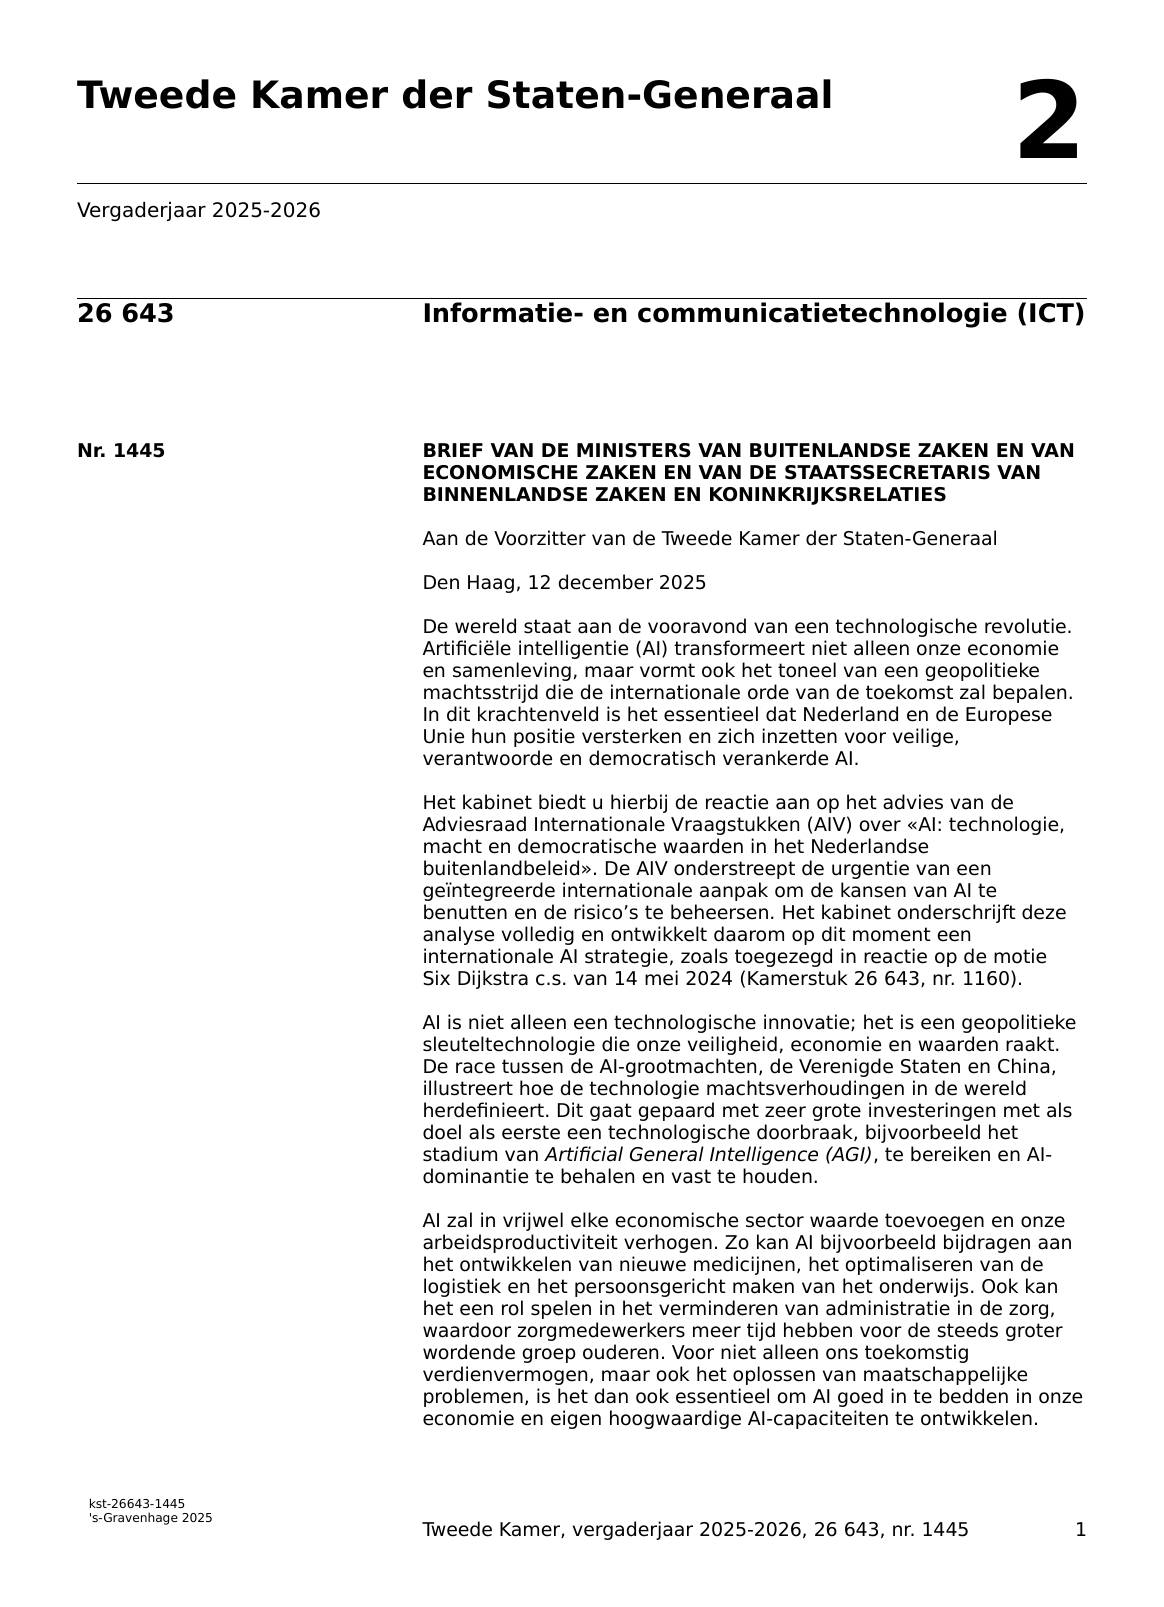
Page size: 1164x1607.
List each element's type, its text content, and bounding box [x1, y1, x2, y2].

text AI is niet alleen een technologische innovatie; het is een geopolitieke sleuteltechnologie die onze veiligheid, economie en waarden raakt. De race tussen de AI-grootmachten, de Verenigde Staten en China, illustreert hoe de technologie machtsverhoudingen in de wereld herdefinieert. Dit gaat gepaard met zeer grote investeringen met als doel als eerste een technologische doorbraak, bijvoorbeeld het stadium van Artificial General Intelligence (AGI), te bereiken en AI-dominantie te behalen en vast te houden. [422, 1012, 1087, 1188]
text AI zal in vrijwel elke economische sector waarde toevoegen en onze arbeidsproductiviteit verhogen. Zo kan AI bijvoorbeeld bijdragen aan het ontwikkelen van nieuwe medicijnen, het optimaliseren van de logistiek en het persoonsgericht maken van het onderwijs. Ook kan het een rol spelen in het verminderen van administratie in de zorg, waardoor zorgmedewerkers meer tijd hebben voor de steeds groter wordende groep ouderen. Voor niet alleen ons toekomstig verdienvermogen, maar ook het oplossen van maatschappelijke problemen, is het dan ook essentieel om AI goed in te bedden in onze economie en eigen hoogwaardige AI-capaciteiten te ontwikkelen. [422, 1210, 1087, 1430]
subtitle 26 643 Informatie- en communicatietechnologie (ICT) [77, 299, 1087, 329]
text De wereld staat aan de vooravond van een technologische revolutie. Artificiële intelligentie (AI) transformeert niet alleen onze economie en samenleving, maar vormt ook het toneel van een geopolitieke machtsstrijd die de internationale orde van de toekomst zal bepalen. In dit krachtenveld is het essentieel dat Nederland en de Europese Unie hun positie versterken en zich inzetten voor veilige, verantwoorde en democratisch verankerde AI. [422, 616, 1087, 770]
table_header 2 [886, 59, 1087, 183]
text Aan de Voorzitter van de Tweede Kamer der Staten-Generaal [422, 528, 1087, 550]
text Den Haag, 12 december 2025 [422, 572, 1087, 594]
text Het kabinet biedt u hierbij de reactie aan op het advies van de Adviesraad Internationale Vraagstukken (AIV) over «AI: technologie, macht en democratische waarden in het Nederlandse buitenlandbeleid». De AIV onderstreept de urgentie van een geïntegreerde internationale aanpak om de kansen van AI te benutten en de risico’s te beheersen. Het kabinet onderschrijft deze analyse volledig en ontwikkelt daarom op dit moment een internationale AI strategie, zoals toegezegd in reactie op de motie Six Dijkstra c.s. van 14 mei 2024 (Kamerstuk 26 643, nr. 1160). [422, 792, 1087, 990]
text kst-26643-1445 [88, 1497, 323, 1511]
subtitle Nr. 1445 BRIEF VAN DE MINISTERS VAN BUITENLANDSE ZAKEN EN VAN ECONOMISCHE ZAKEN EN VAN DE STAATSSECRETARIS VAN BINNENLANDSE ZAKEN EN KONINKRIJKSRELATIES [77, 440, 1087, 506]
text 's-Gravenhage 2025 [88, 1511, 323, 1525]
table_cell Vergaderjaar 2025-2026 [77, 184, 1087, 298]
table_header Tweede Kamer der Staten-Generaal [77, 59, 886, 183]
